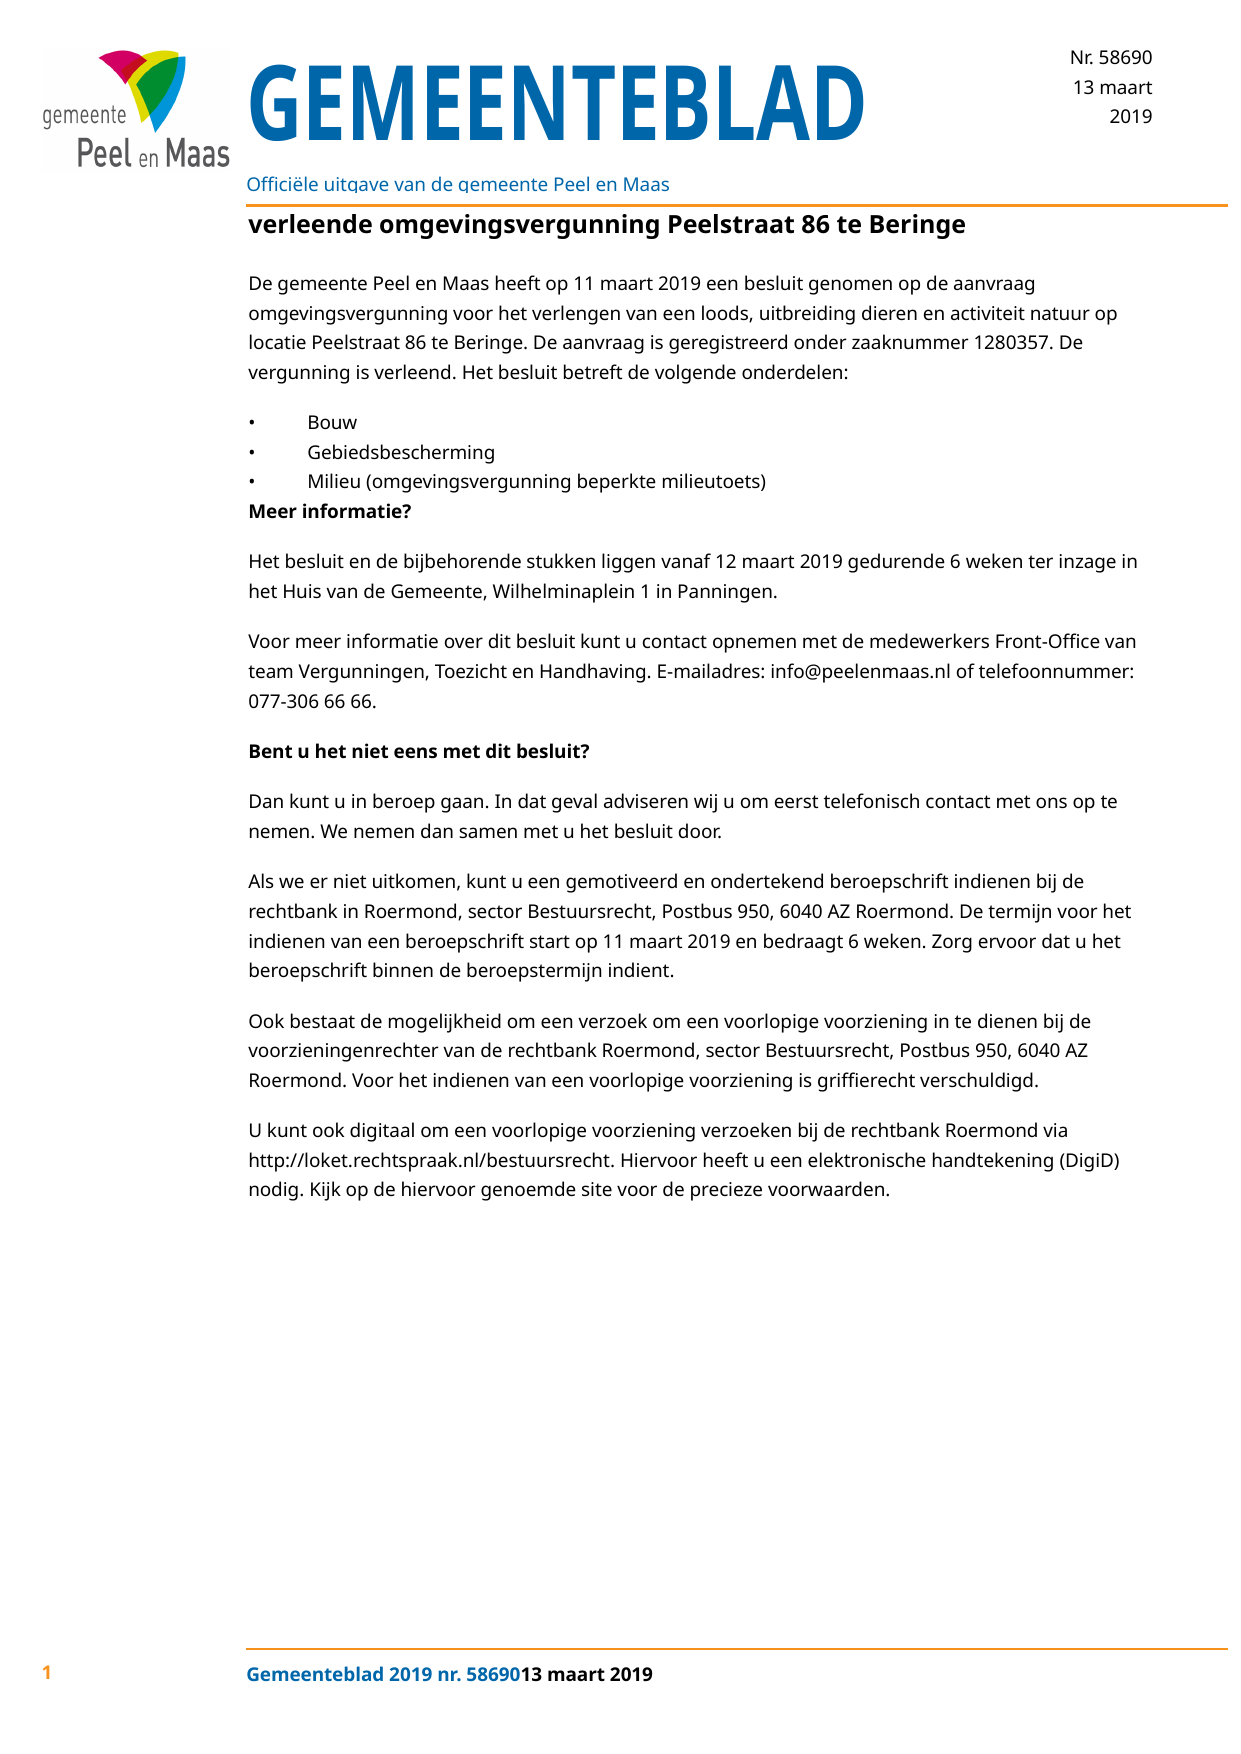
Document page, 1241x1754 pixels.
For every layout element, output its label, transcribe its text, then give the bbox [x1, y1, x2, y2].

list Gebiedsbescherming [248, 439, 1152, 465]
picture [41, 47, 231, 172]
text Voor meer informatie over dit besluit kunt u contact opnemen met de medewerkers Front-Office van team Vergunningen, Toezicht en Handhaving. E-mailadres: info@peelenmaas.nl of telefoonnummer: 077-306 66 66. [248, 629, 1152, 713]
list Milieu (omgevingsvergunning beperkte milieutoets) [248, 469, 1152, 494]
text De gemeente Peel en Maas heeft op 11 maart 2019 een besluit genomen op de aanvraag omgevingsvergunning voor het verlengen van een loods, uitbreiding dieren en activiteit natuur op locatie Peelstraat 86 te Beringe. De aanvraag is geregistreerd onder zaaknummer 1280357. De vergunning is verleend. Het besluit betreft de volgende onderdelen: [248, 270, 1152, 385]
list Bouw [248, 409, 1152, 435]
text Bent u het niet eens met dit besluit? [248, 738, 1152, 764]
text Het besluit en de bijbehorende stukken liggen vanaf 12 maart 2019 gedurende 6 weken ter inzage in het Huis van de Gemeente, Wilhelminaplein 1 in Panningen. [248, 549, 1152, 604]
text verleende omgevingsvergunning Peelstraat 86 te Beringe [248, 207, 1152, 241]
text Ook bestaat de mogelijkheid om een verzoek om een voorlopige voorziening in te dienen bij de voorzieningenrechter van de rechtbank Roermond, sector Bestuursrecht, Postbus 950, 6040 AZ Roermond. Voor het indienen van een voorlopige voorziening is griffierecht verschuldigd. [248, 1008, 1152, 1093]
text Als we er niet uitkomen, kunt u een gemotiveerd en ondertekend beroepschrift indienen bij de rechtbank in Roermond, sector Bestuursrecht, Postbus 950, 6040 AZ Roermond. De termijn voor het indienen van een beroepschrift start op 11 maart 2019 en bedraagt 6 weken. Zorg ervoor dat u het beroepschrift binnen de beroepstermijn indient. [248, 869, 1152, 983]
text Dan kunt u in beroep gaan. In dat geval adviseren wij u om eerst telefonisch contact met ons op te nemen. We nemen dan samen met u het besluit door. [248, 789, 1152, 844]
text U kunt ook digitaal om een voorlopige voorziening verzoeken bij de rechtbank Roermond via http://loket.rechtspraak.nl/bestuursrecht. Hiervoor heeft u een elektronische handtekening (DigiD) nodig. Kijk op de hiervoor genoemde site voor de precieze voorwaarden. [248, 1117, 1152, 1202]
text Meer informatie? [248, 498, 1152, 524]
